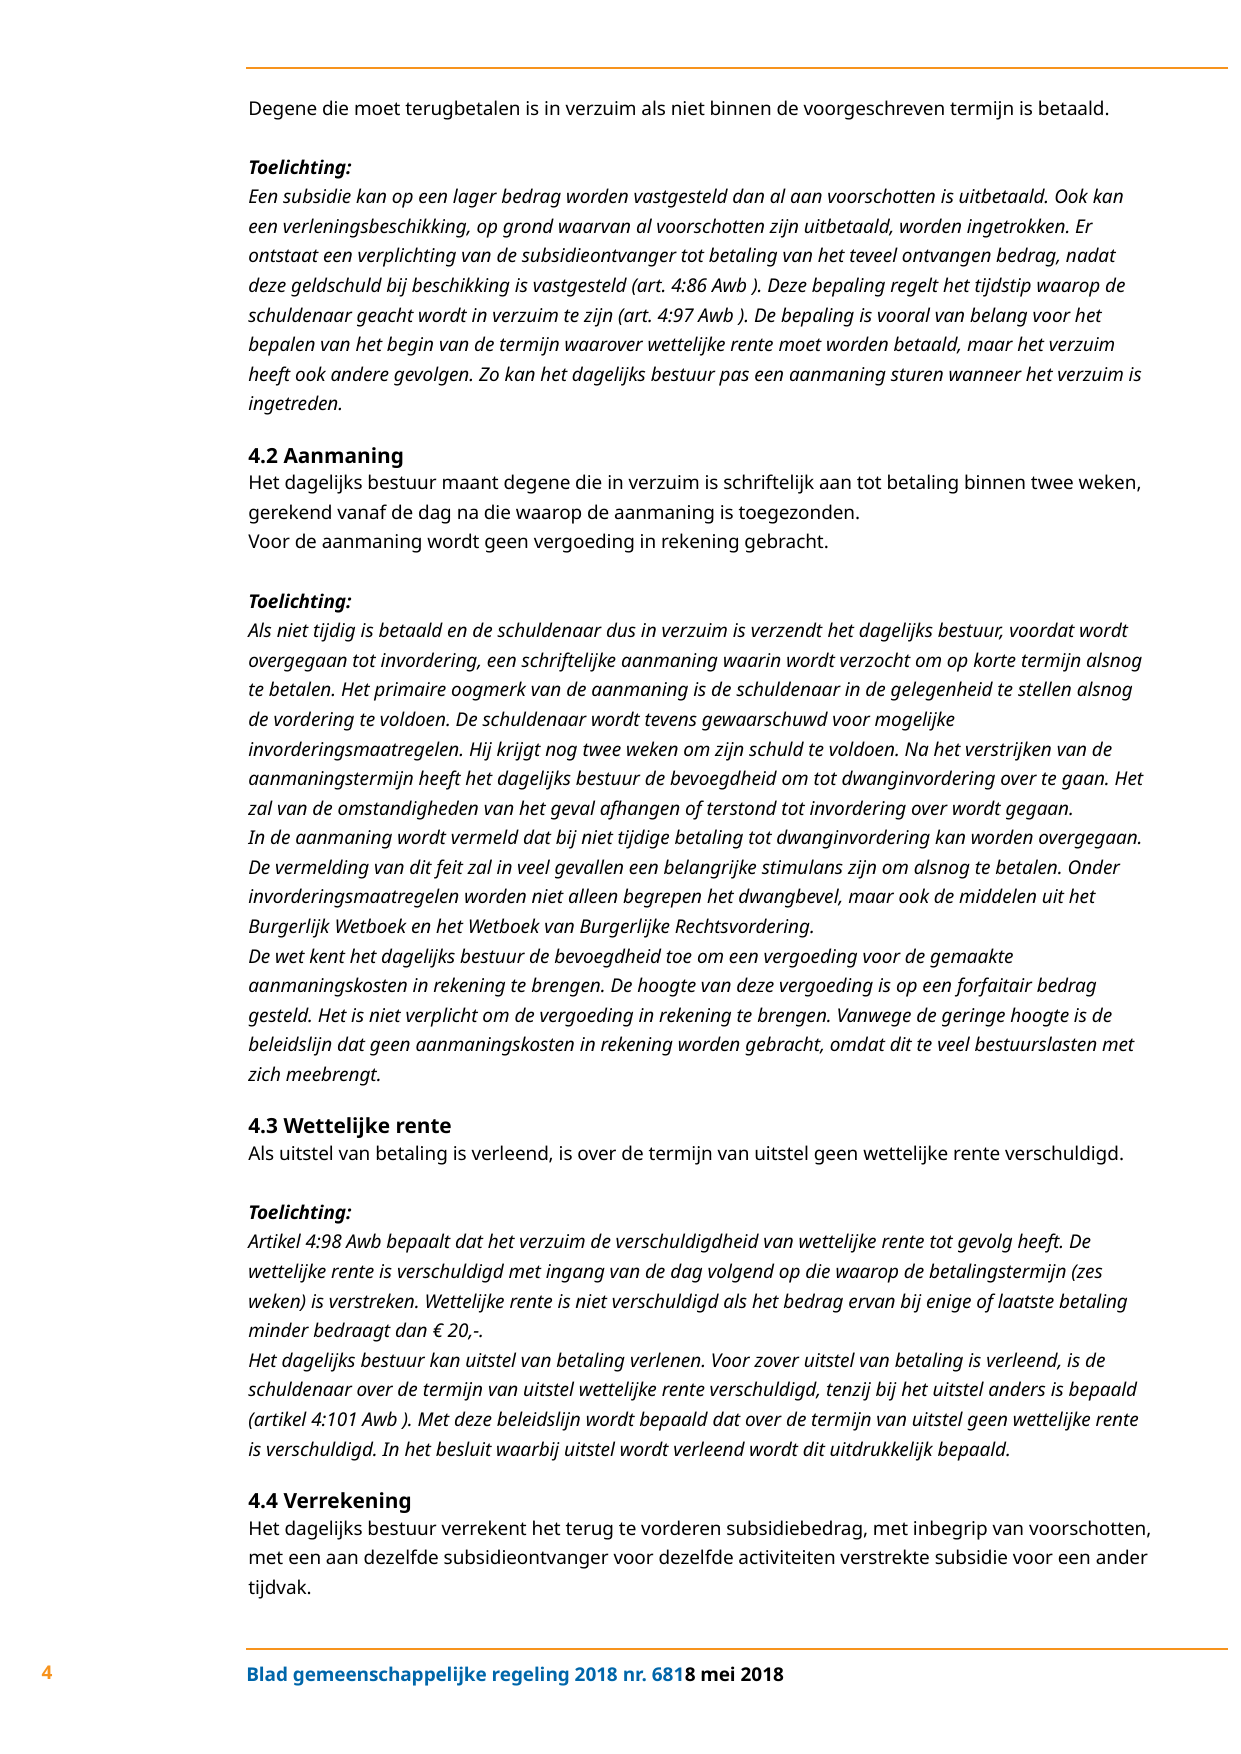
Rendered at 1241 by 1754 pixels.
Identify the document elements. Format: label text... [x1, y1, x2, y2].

picture [41, 47, 231, 172]
text Het dagelijks bestuur verrekent het terug te vorderen subsidiebedrag, met inbegrip van voorschotten, met een aan dezelfde subsidieontvanger voor dezelfde activiteiten verstrekte subsidie voor een ander tijdvak. [248, 1515, 1152, 1599]
text Artikel 4:98 Awb bepaalt dat het verzuim de verschuldigdheid van wettelijke rente tot gevolg heeft. De wettelijke rente is verschuldigd met ingang van de dag volgend op die waarop de betalingstermijn (zes weken) is verstreken. Wettelijke rente is niet verschuldigd als het bedrag ervan bij enige of laatste betaling minder bedraagt dan € 20,-. [248, 1229, 1152, 1343]
text De wet kent het dagelijks bestuur de bevoegdheid toe om een vergoeding voor de gemaakte aanmaningskosten in rekening te brengen. De hoogte van deze vergoeding is op een forfaitair bedrag gesteld. Het is niet verplicht om de vergoeding in rekening te brengen. Vanwege de geringe hoogte is de beleidslijn dat geen aanmaningskosten in rekening worden gebracht, omdat dit te veel bestuurslasten met zich meebrengt. [248, 943, 1152, 1087]
text Het dagelijks bestuur maant degene die in verzuim is schriftelijk aan tot betaling binnen twee weken, gerekend vanaf de dag na die waarop de aanmaning is toegezonden. [248, 469, 1152, 525]
text Voor de aanmaning wordt geen vergoeding in rekening gebracht. [248, 529, 1152, 554]
text 4.3 Wettelijke rente [248, 1112, 1152, 1140]
text Toelichting: [248, 154, 1152, 180]
text Toelichting: [248, 1199, 1152, 1225]
text Toelichting: [248, 588, 1152, 613]
text Degene die moet terugbetalen is in verzuim als niet binnen de voorgeschreven termijn is betaald. [248, 95, 1152, 121]
text Het dagelijks bestuur kan uitstel van betaling verlenen. Voor zover uitstel van betaling is verleend, is de schuldenaar over de termijn van uitstel wettelijke rente verschuldigd, tenzij bij het uitstel anders is bepaald (artikel 4:101 Awb ). Met deze beleidslijn wordt bepaald dat over de termijn van uitstel geen wettelijke rente is verschuldigd. In het besluit waarbij uitstel wordt verleend wordt dit uitdrukkelijk bepaald. [248, 1347, 1152, 1462]
text Als uitstel van betaling is verleend, is over de termijn van uitstel geen wettelijke rente verschuldigd. [248, 1140, 1152, 1166]
text Een subsidie kan op een lager bedrag worden vastgesteld dan al aan voorschotten is uitbetaald. Ook kan een verleningsbeschikking, op grond waarvan al voorschotten zijn uitbetaald, worden ingetrokken. Er ontstaat een verplichting van de subsidieontvanger tot betaling van het teveel ontvangen bedrag, nadat deze geldschuld bij beschikking is vastgesteld (art. 4:86 Awb ). Deze bepaling regelt het tijdstip waarop de schuldenaar geacht wordt in verzuim te zijn (art. 4:97 Awb ). De bepaling is vooral van belang voor het bepalen van het begin van de termijn waarover wettelijke rente moet worden betaald, maar het verzuim heeft ook andere gevolgen. Zo kan het dagelijks bestuur pas een aanmaning sturen wanneer het verzuim is ingetreden. [248, 183, 1152, 416]
text 4.2 Aanmaning [248, 441, 1152, 469]
text 4.4 Verrekening [248, 1486, 1152, 1515]
text Als niet tijdig is betaald en de schuldenaar dus in verzuim is verzendt het dagelijks bestuur, voordat wordt overgegaan tot invordering, een schriftelijke aanmaning waarin wordt verzocht om op korte termijn alsnog te betalen. Het primaire oogmerk van de aanmaning is de schuldenaar in de gelegenheid te stellen alsnog de vordering te voldoen. De schuldenaar wordt tevens gewaarschuwd voor mogelijke invorderingsmaatregelen. Hij krijgt nog twee weken om zijn schuld te voldoen. Na het verstrijken van de aanmaningstermijn heeft het dagelijks bestuur de bevoegdheid om tot dwanginvordering over te gaan. Het zal van de omstandigheden van het geval afhangen of terstond tot invordering over wordt gegaan. [248, 617, 1152, 821]
text In de aanmaning wordt vermeld dat bij niet tijdige betaling tot dwanginvordering kan worden overgegaan. De vermelding van dit feit zal in veel gevallen een belangrijke stimulans zijn om alsnog te betalen. Onder invorderingsmaatregelen worden niet alleen begrepen het dwangbevel, maar ook de middelen uit het Burgerlijk Wetboek en het Wetboek van Burgerlijke Rechtsvordering. [248, 824, 1152, 939]
